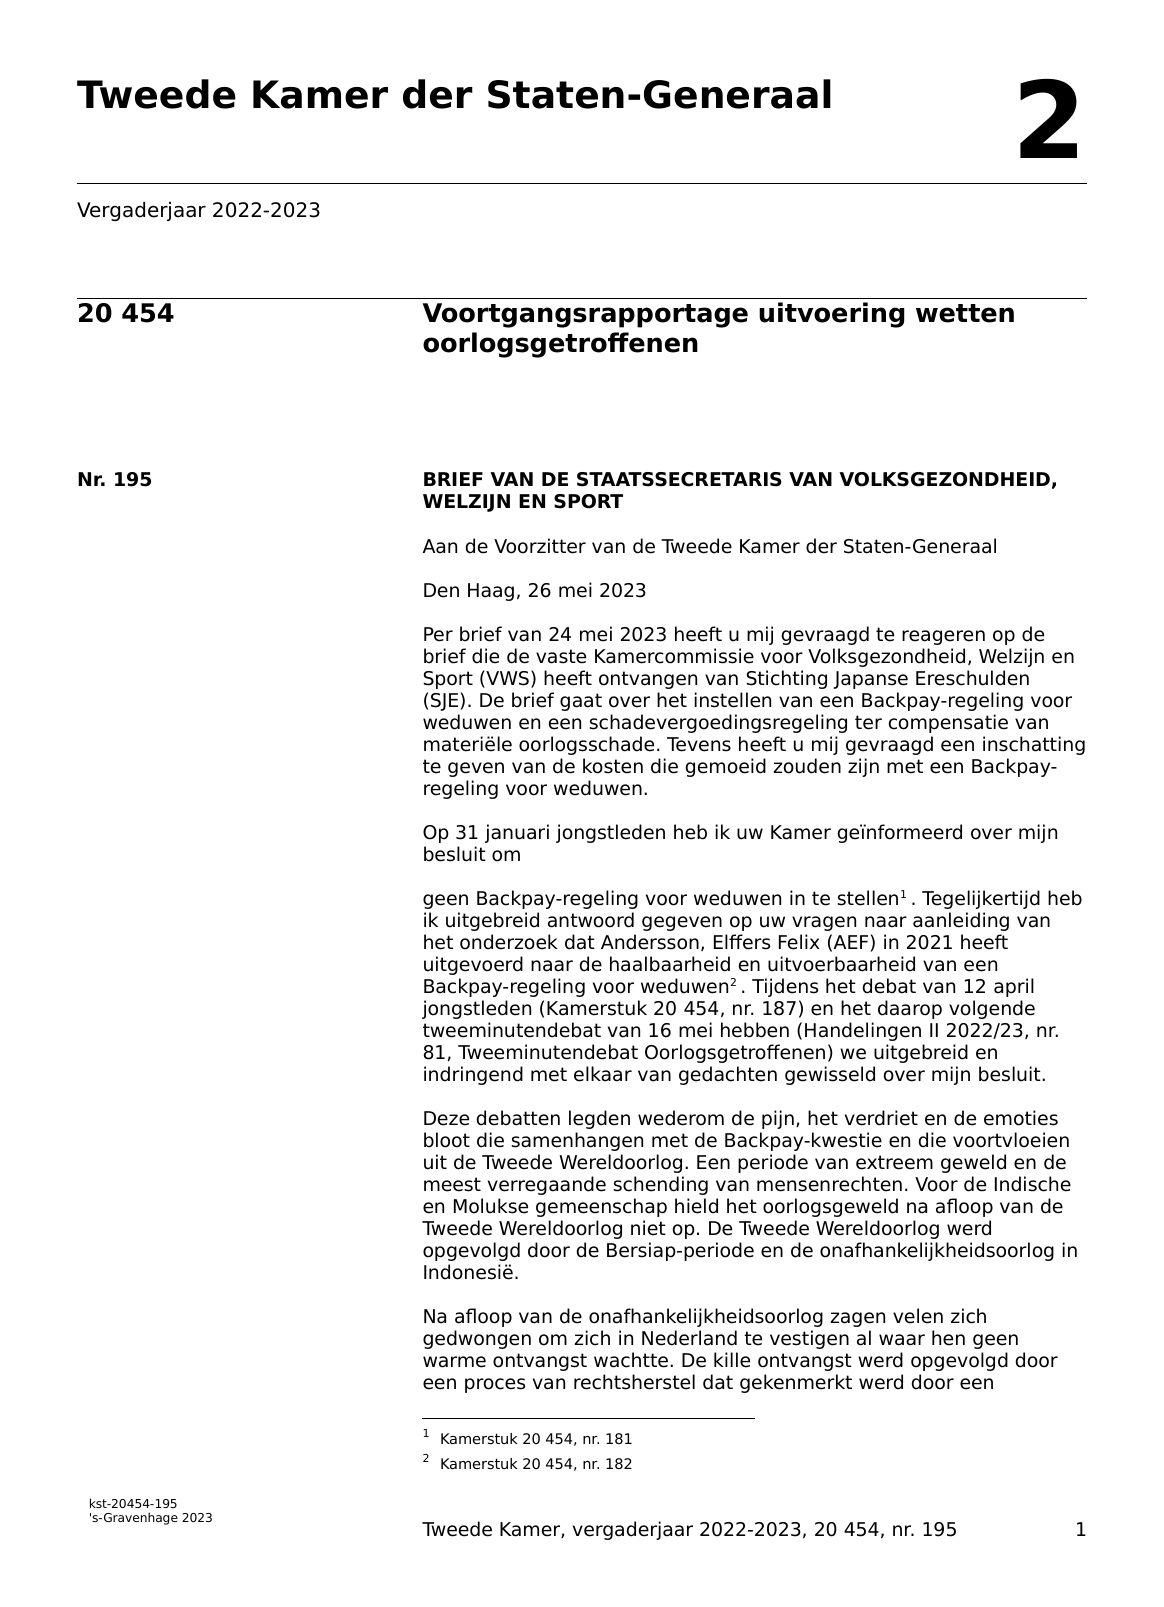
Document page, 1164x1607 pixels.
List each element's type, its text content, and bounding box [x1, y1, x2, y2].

subtitle Nr. 195 BRIEF VAN DE STAATSSECRETARIS VAN VOLKSGEZONDHEID, WELZIJN EN SPORT [77, 469, 1087, 513]
table_header 2 [886, 59, 1087, 183]
text kst-20454-195 [88, 1497, 323, 1511]
text 's-Gravenhage 2023 [88, 1511, 323, 1525]
table_header Tweede Kamer der Staten-Generaal [77, 59, 886, 183]
text Den Haag, 26 mei 2023 [422, 580, 1087, 602]
text Op 31 januari jongstleden heb ik uw Kamer geïnformeerd over mijn besluit om [422, 822, 1087, 866]
subtitle 20 454 Voortgangsrapportage uitvoering wetten oorlogsgetroffenen [77, 299, 1087, 358]
text Kamerstuk 20 454, nr. 181 [422, 1427, 1087, 1449]
table_cell Vergaderjaar 2022-2023 [77, 184, 1087, 298]
text Kamerstuk 20 454, nr. 182 [422, 1452, 1087, 1474]
text Deze debatten legden wederom de pijn, het verdriet en de emoties bloot die samenhangen met de Backpay-kwestie en die voortvloeien uit de Tweede Wereldoorlog. Een periode van extreem geweld en de meest verregaande schending van mensenrechten. Voor de Indische en Molukse gemeenschap hield het oorlogsgeweld na afloop van de Tweede Wereldoorlog niet op. De Tweede Wereldoorlog werd opgevolgd door de Bersiap-periode en de onafhankelijkheidsoorlog in Indonesië. [422, 1108, 1087, 1284]
text geen Backpay-regeling voor weduwen in te stellen. Tegelijkertijd heb ik uitgebreid antwoord gegeven op uw vragen naar aanleiding van het onderzoek dat Andersson, Elffers Felix (AEF) in 2021 heeft uitgevoerd naar de haalbaarheid en uitvoerbaarheid van een Backpay-regeling voor weduwen. Tijdens het debat van 12 april jongstleden (Kamerstuk 20 454, nr. 187) en het daarop volgende tweeminutendebat van 16 mei hebben (Handelingen II 2022/23, nr. 81, Tweeminutendebat Oorlogsgetroffenen) we uitgebreid en indringend met elkaar van gedachten gewisseld over mijn besluit. [422, 888, 1087, 1086]
text Na afloop van de onafhankelijkheidsoorlog zagen velen zich gedwongen om zich in Nederland te vestigen al waar hen geen warme ontvangst wachtte. De kille ontvangst werd opgevolgd door een proces van rechtsherstel dat gekenmerkt werd door een [422, 1306, 1087, 1394]
text Per brief van 24 mei 2023 heeft u mij gevraagd te reageren op de brief die de vaste Kamercommissie voor Volksgezondheid, Welzijn en Sport (VWS) heeft ontvangen van Stichting Japanse Ereschulden (SJE). De brief gaat over het instellen van een Backpay-regeling voor weduwen en een schadevergoedingsregeling ter compensatie van materiële oorlogsschade. Tevens heeft u mij gevraagd een inschatting te geven van de kosten die gemoeid zouden zijn met een Backpay-regeling voor weduwen. [422, 624, 1087, 800]
text Aan de Voorzitter van de Tweede Kamer der Staten-Generaal [422, 536, 1087, 557]
